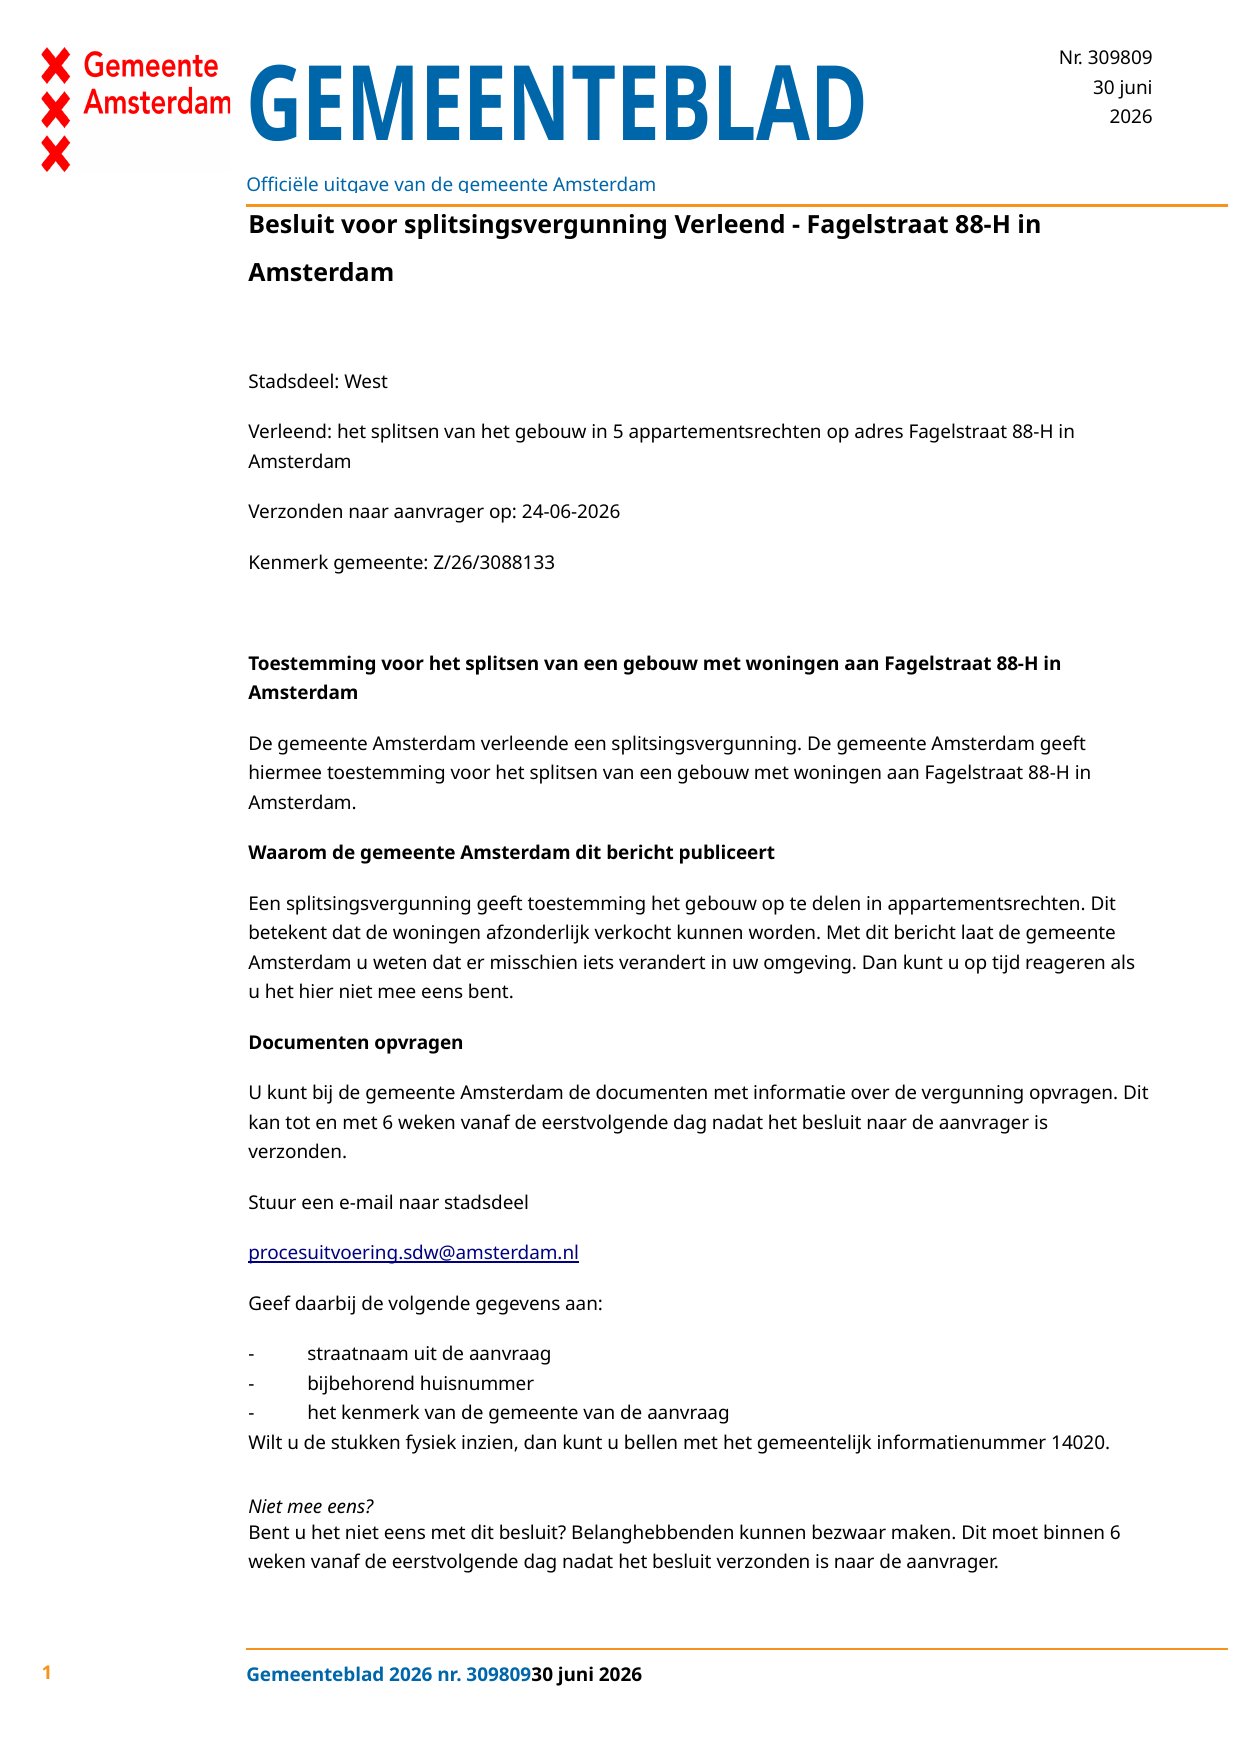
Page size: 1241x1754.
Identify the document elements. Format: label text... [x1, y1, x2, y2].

text Geef daarbij de volgende gegevens aan: [248, 1290, 1152, 1316]
text Verzonden naar aanvrager op: 24-06-2026 [248, 499, 1152, 524]
list het kenmerk van de gemeente van de aanvraag [248, 1399, 1152, 1425]
text Bent u het niet eens met dit besluit? Belanghebbenden kunnen bezwaar maken. Dit moet binnen 6 weken vanaf de eerstvolgende dag nadat het besluit verzonden is naar de aanvrager. [248, 1519, 1152, 1574]
text Niet mee eens? [248, 1493, 1152, 1519]
text Wilt u de stukken fysiek inzien, dan kunt u bellen met het gemeentelijk informatienummer 14020. [248, 1429, 1152, 1455]
text Waarom de gemeente Amsterdam dit bericht publiceert [248, 839, 1152, 865]
text Kenmerk gemeente: Z/26/3088133 [248, 549, 1152, 575]
text Een splitsingsvergunning geeft toestemming het gebouw op te delen in appartementsrechten. Dit betekent dat de woningen afzonderlijk verkocht kunnen worden. Met dit bericht laat de gemeente Amsterdam u weten dat er misschien iets verandert in uw omgeving. Dan kunt u op tijd reageren als u het hier niet mee eens bent. [248, 890, 1152, 1004]
text procesuitvoering.sdw@amsterdam.nl [248, 1239, 1152, 1265]
text Stadsdeel: West [248, 368, 1152, 394]
text Verleend: het splitsen van het gebouw in 5 appartementsrechten op adres Fagelstraat 88-H in Amsterdam [248, 419, 1152, 474]
text Stuur een e-mail naar stadsdeel [248, 1189, 1152, 1215]
text Documenten opvragen [248, 1029, 1152, 1055]
text De gemeente Amsterdam verleende een splitsingsvergunning. De gemeente Amsterdam geeft hiermee toestemming voor het splitsen van een gebouw met woningen aan Fagelstraat 88-H in Amsterdam. [248, 730, 1152, 815]
text Toestemming voor het splitsen van een gebouw met woningen aan Fagelstraat 88-H in Amsterdam [248, 650, 1152, 705]
picture [41, 47, 231, 172]
text Besluit voor splitsingsvergunning Verleend - Fagelstraat 88-H in Amsterdam [248, 207, 1152, 288]
text U kunt bij de gemeente Amsterdam de documenten met informatie over de vergunning opvragen. Dit kan tot en met 6 weken vanaf de eerstvolgende dag nadat het besluit naar de aanvrager is verzonden. [248, 1079, 1152, 1164]
list bijbehorend huisnummer [248, 1370, 1152, 1396]
list straatnaam uit de aanvraag [248, 1340, 1152, 1366]
